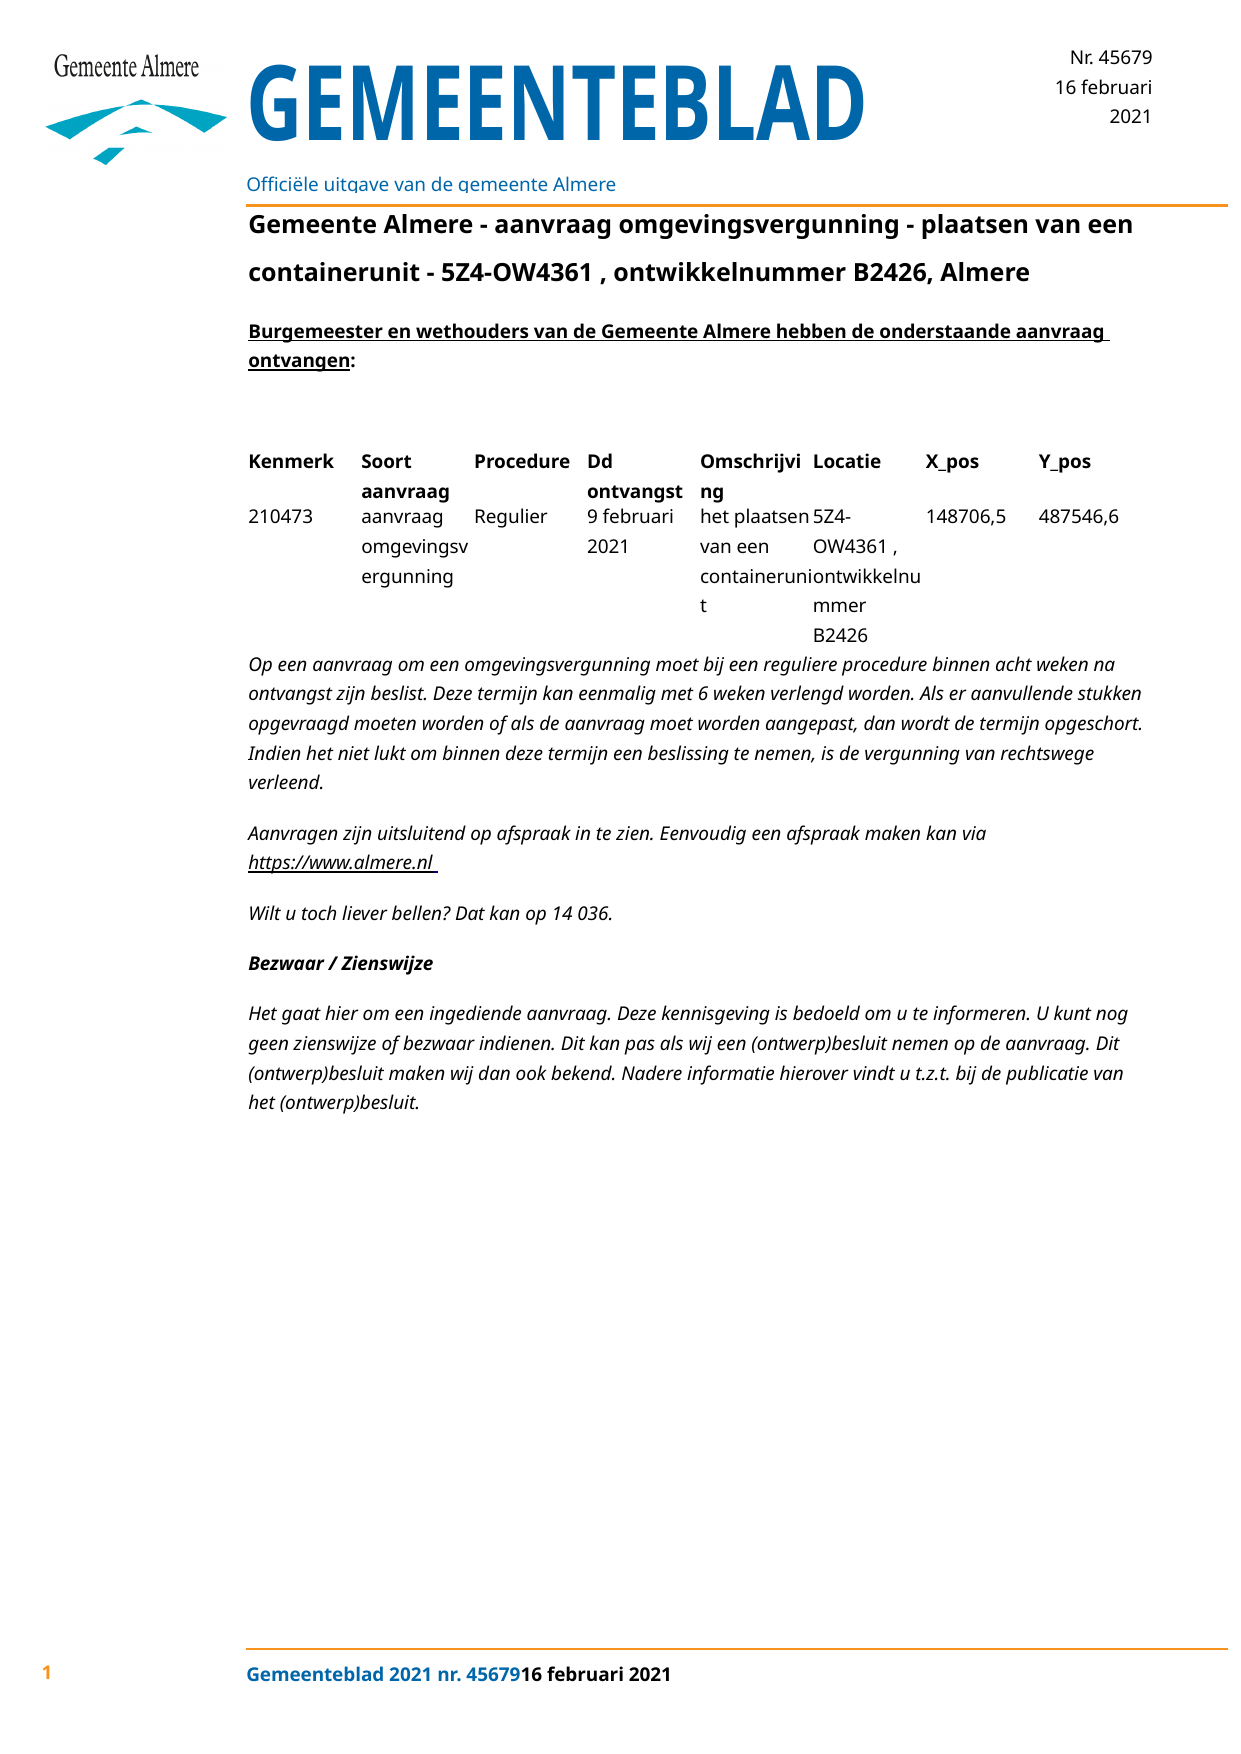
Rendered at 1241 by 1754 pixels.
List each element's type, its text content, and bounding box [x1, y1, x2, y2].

table_header Locatie [813, 449, 926, 504]
table_cell 148706,5 [926, 504, 1038, 648]
table_cell 9 februari 2021 [587, 504, 700, 648]
text Op een aanvraag om een omgevingsvergunning moet bij een reguliere procedure binnen acht weken na ontvangst zijn beslist. Deze termijn kan eenmalig met 6 weken verlengd worden. Als er aanvullende stukken opgevraagd moeten worden of als de aanvraag moet worden aangepast, dan wordt de termijn opgeschort. Indien het niet lukt om binnen deze termijn een beslissing te nemen, is de vergunning van rechtswege verleend. [248, 651, 1152, 795]
table_cell het plaatsen van een containerunit [700, 504, 813, 648]
table_header X_pos [926, 449, 1038, 504]
picture [41, 47, 231, 172]
text Het gaat hier om een ingediende aanvraag. Deze kennisgeving is bedoeld om u te informeren. U kunt nog geen zienswijze of bezwaar indienen. Dit kan pas als wij een (ontwerp)besluit nemen op de aanvraag. Dit (ontwerp)besluit maken wij dan ook bekend. Nadere informatie hierover vindt u t.z.t. bij de publicatie van het (ontwerp)besluit. [248, 1001, 1152, 1115]
text Bezwaar / Zienswijze [248, 950, 1152, 976]
table_header Y_pos [1039, 449, 1152, 504]
table_header Kenmerk [248, 449, 361, 504]
text Burgemeester en wethouders van de Gemeente Almere hebben de onderstaande aanvraag ontvangen: [248, 318, 1152, 373]
table_cell aanvraag omgevingsvergunning [361, 504, 474, 648]
text Aanvragen zijn uitsluitend op afspraak in te zien. Eenvoudig een afspraak maken kan via https://www.almere.nl [248, 820, 1152, 875]
table_header Procedure [474, 449, 587, 504]
table_cell 487546,6 [1039, 504, 1152, 648]
table_cell 5Z4-OW4361 , ontwikkelnummer B2426 [813, 504, 926, 648]
table_header Dd ontvangst [587, 449, 700, 504]
text Gemeente Almere - aanvraag omgevingsvergunning - plaatsen van een containerunit - 5Z4-OW4361 , ontwikkelnummer B2426, Almere [248, 207, 1152, 288]
table_header Omschrijving [700, 449, 813, 504]
text Wilt u toch liever bellen? Dat kan op 14 036. [248, 900, 1152, 926]
table_header Soort aanvraag [361, 449, 474, 504]
table_cell 210473 [248, 504, 361, 648]
table_cell Regulier [474, 504, 587, 648]
